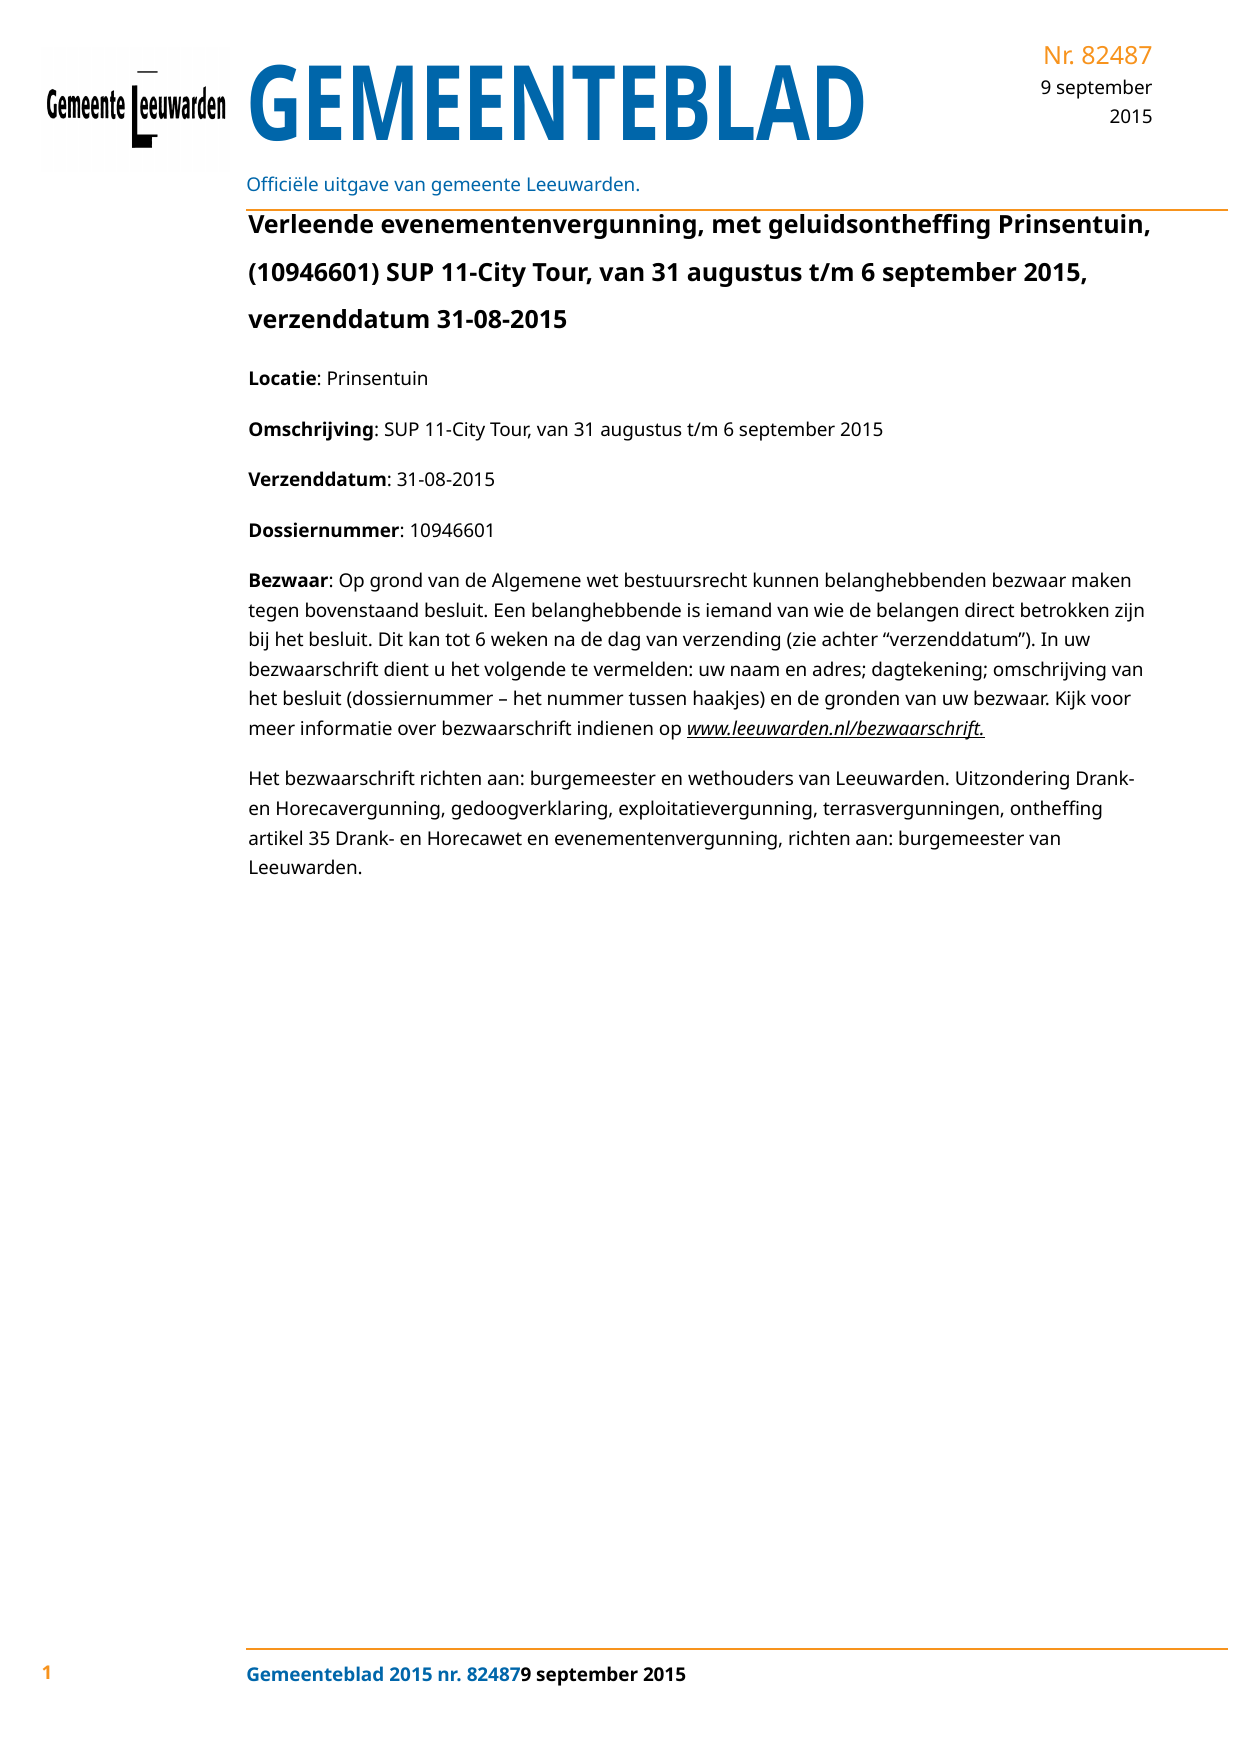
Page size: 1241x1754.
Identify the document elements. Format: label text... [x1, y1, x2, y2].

text Omschrijving: SUP 11-City Tour, van 31 augustus t/m 6 september 2015 [248, 416, 1152, 442]
text Het bezwaarschrift richten aan: burgemeester en wethouders van Leeuwarden. Uitzondering Drank- en Horecavergunning, gedoogverklaring, exploitatievergunning, terrasvergunningen, ontheffing artikel 35 Drank- en Horecawet en evenementenvergunning, richten aan: burgemeester van Leeuwarden. [248, 766, 1152, 880]
text Verzenddatum: 31-08-2015 [248, 466, 1152, 492]
text Bezwaar: Op grond van de Algemene wet bestuursrecht kunnen belanghebbenden bezwaar maken tegen bovenstaand besluit. Een belanghebbende is iemand van wie de belangen direct betrokken zijn bij het besluit. Dit kan tot 6 weken na de dag van verzending (zie achter “verzenddatum”). In uw bezwaarschrift dient u het volgende te vermelden: uw naam en adres; dagtekening; omschrijving van het besluit (dossiernummer – het nummer tussen haakjes) en de gronden van uw bezwaar. Kijk voor meer informatie over bezwaarschrift indienen op www.leeuwarden.nl/bezwaarschrift. [248, 567, 1152, 741]
text Locatie: Prinsentuin [248, 366, 1152, 391]
text Verleende evenementenvergunning, met geluidsontheffing Prinsentuin, (10946601) SUP 11-City Tour, van 31 augustus t/m 6 september 2015, verzenddatum 31-08-2015 [248, 211, 1152, 336]
picture [41, 47, 231, 172]
text Dossiernummer: 10946601 [248, 517, 1152, 542]
